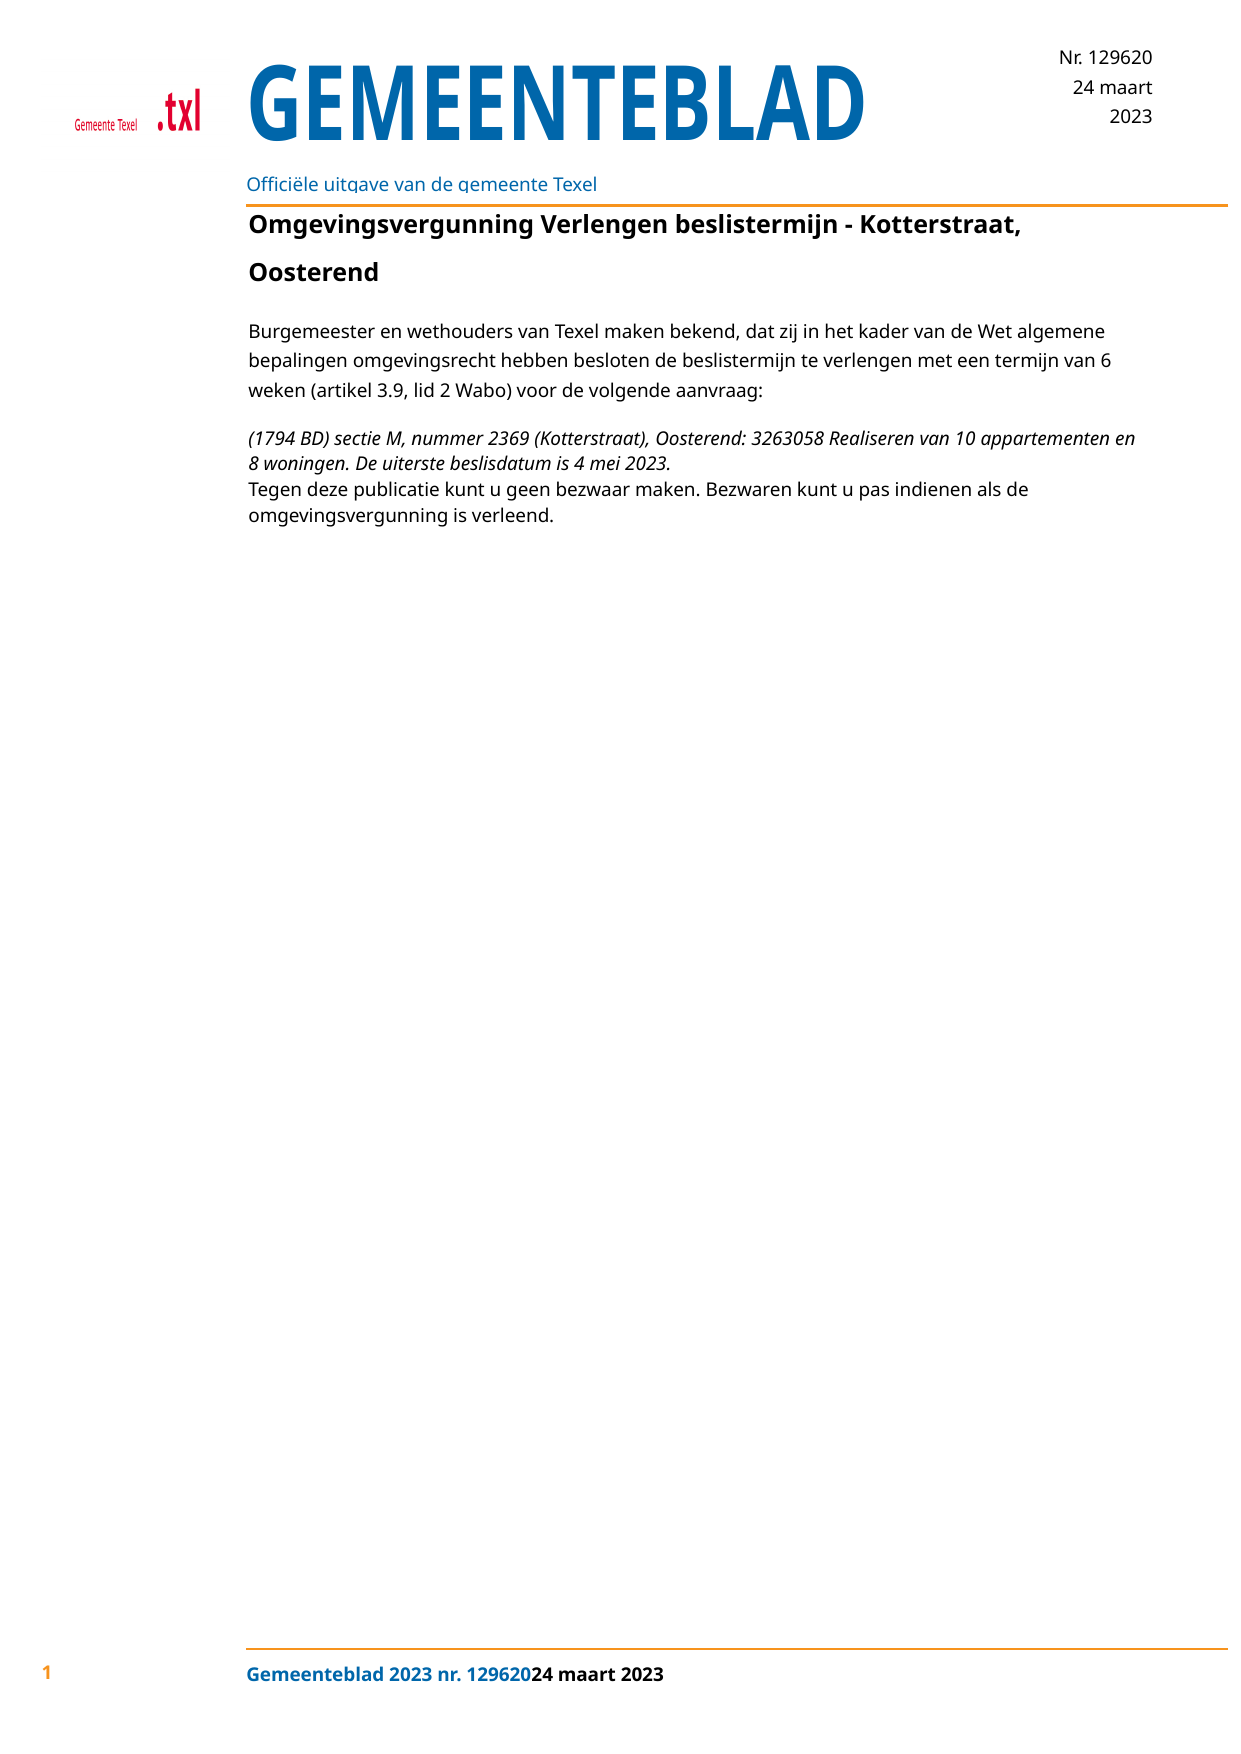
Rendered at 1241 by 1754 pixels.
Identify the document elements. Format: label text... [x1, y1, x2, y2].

text Tegen deze publicatie kunt u geen bezwaar maken. Bezwaren kunt u pas indienen als de omgevingsvergunning is verleend. [248, 476, 1152, 528]
picture [41, 47, 231, 172]
text (1794 BD) sectie M, nummer 2369 (Kotterstraat), Oosterend: 3263058 Realiseren van 10 appartementen en 8 woningen. De uiterste beslisdatum is 4 mei 2023. [248, 425, 1152, 476]
text Omgevingsvergunning Verlengen beslistermijn - Kotterstraat, Oosterend [248, 207, 1152, 288]
text Burgemeester en wethouders van Texel maken bekend, dat zij in het kader van de Wet algemene bepalingen omgevingsrecht hebben besloten de beslistermijn te verlengen met een termijn van 6 weken (artikel 3.9, lid 2 Wabo) voor de volgende aanvraag: [248, 318, 1152, 403]
